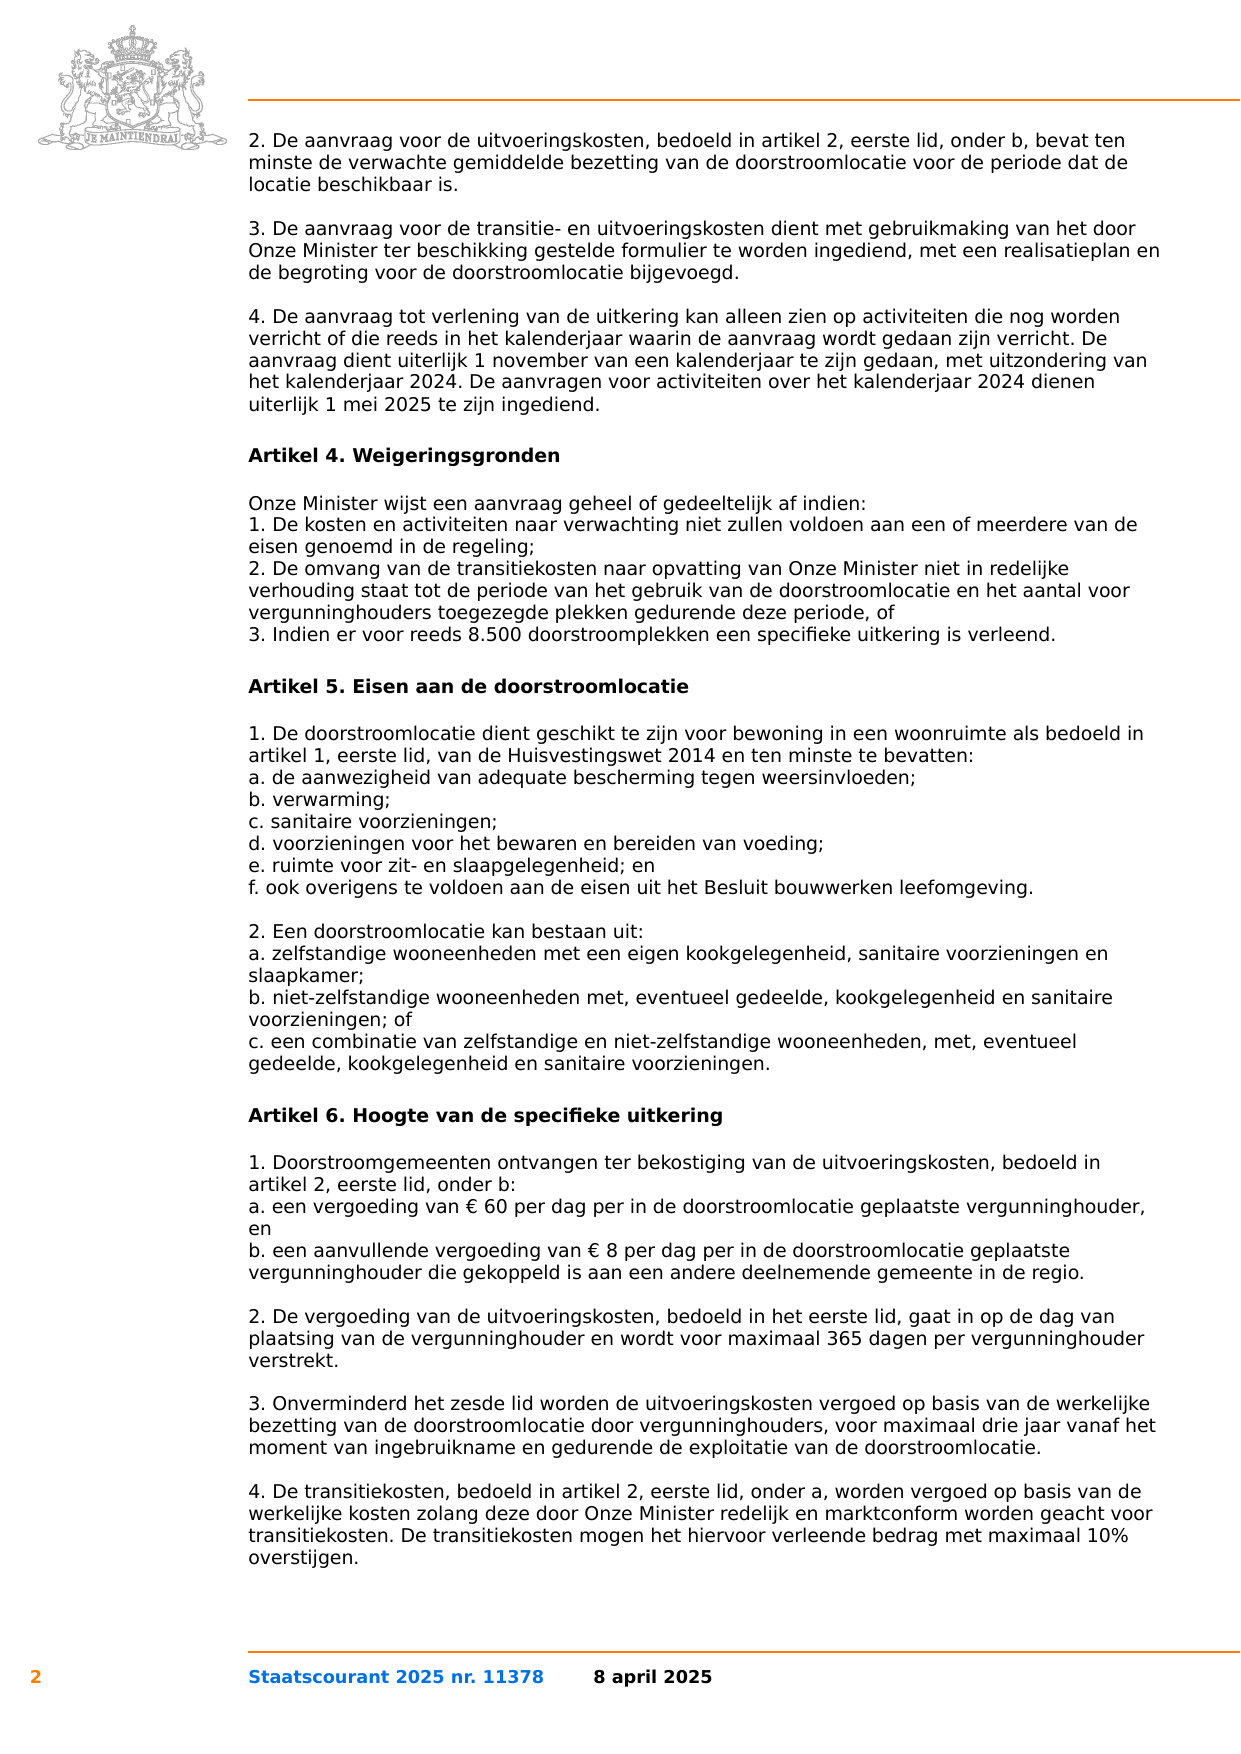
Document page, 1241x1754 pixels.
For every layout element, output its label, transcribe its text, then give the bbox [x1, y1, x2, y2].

text 2. De vergoeding van de uitvoeringskosten, bedoeld in het eerste lid, gaat in op de dag van plaatsing van de vergunninghouder en wordt voor maximaal 365 dagen per vergunninghouder verstrekt. [248, 1306, 1163, 1371]
text 2. De omvang van de transitiekosten naar opvatting van Onze Minister niet in redelijke verhouding staat tot de periode van het gebruik van de doorstroomlocatie en het aantal voor vergunninghouders toegezegde plekken gedurende deze periode, of [248, 558, 1163, 624]
text a. een vergoeding van € 60 per dag per in de doorstroomlocatie geplaatste vergunninghouder, en [248, 1196, 1163, 1240]
text e. ruimte voor zit- en slaapgelegenheid; en [248, 855, 1163, 877]
subtitle Artikel 6. Hoogte van de specifieke uitkering [248, 1105, 1163, 1127]
text a. de aanwezigheid van adequate bescherming tegen weersinvloeden; [248, 767, 1163, 789]
text b. verwarming; [248, 789, 1163, 811]
subtitle Artikel 4. Weigeringsgronden [248, 445, 1163, 467]
text 3. Indien er voor reeds 8.500 doorstroomplekken een specifieke uitkering is verleend. [248, 624, 1163, 646]
text Onze Minister wijst een aanvraag geheel of gedeeltelijk af indien: [248, 492, 1163, 514]
text b. een aanvullende vergoeding van € 8 per dag per in de doorstroomlocatie geplaatste vergunninghouder die gekoppeld is aan een andere deelnemende gemeente in de regio. [248, 1240, 1163, 1284]
text d. voorzieningen voor het bewaren en bereiden van voeding; [248, 833, 1163, 855]
text a. zelfstandige wooneenheden met een eigen kookgelegenheid, sanitaire voorzieningen en slaapkamer; [248, 943, 1163, 987]
text 1. De kosten en activiteiten naar verwachting niet zullen voldoen aan een of meerdere van de eisen genoemd in de regeling; [248, 514, 1163, 558]
picture [38, 25, 227, 150]
text 4. De transitiekosten, bedoeld in artikel 2, eerste lid, onder a, worden vergoed op basis van de werkelijke kosten zolang deze door Onze Minister redelijk en marktconform worden geacht voor transitiekosten. De transitiekosten mogen het hiervoor verleende bedrag met maximaal 10% overstijgen. [248, 1481, 1163, 1569]
text c. een combinatie van zelfstandige en niet-zelfstandige wooneenheden, met, eventueel gedeelde, kookgelegenheid en sanitaire voorzieningen. [248, 1031, 1163, 1075]
subtitle Artikel 5. Eisen aan de doorstroomlocatie [248, 676, 1163, 698]
text 3. De aanvraag voor de transitie- en uitvoeringskosten dient met gebruikmaking van het door Onze Minister ter beschikking gestelde formulier te worden ingediend, met een realisatieplan en de begroting voor de doorstroomlocatie bijgevoegd. [248, 218, 1163, 284]
text 2. De aanvraag voor de uitvoeringskosten, bedoeld in artikel 2, eerste lid, onder b, bevat ten minste de verwachte gemiddelde bezetting van de doorstroomlocatie voor de periode dat de locatie beschikbaar is. [248, 130, 1163, 196]
text 2. Een doorstroomlocatie kan bestaan uit: [248, 921, 1163, 943]
text 3. Onverminderd het zesde lid worden de uitvoeringskosten vergoed op basis van de werkelijke bezetting van de doorstroomlocatie door vergunninghouders, voor maximaal drie jaar vanaf het moment van ingebruikname en gedurende de exploitatie van de doorstroomlocatie. [248, 1393, 1163, 1459]
text c. sanitaire voorzieningen; [248, 811, 1163, 833]
text f. ook overigens te voldoen aan de eisen uit het Besluit bouwwerken leefomgeving. [248, 877, 1163, 899]
text b. niet-zelfstandige wooneenheden met, eventueel gedeelde, kookgelegenheid en sanitaire voorzieningen; of [248, 987, 1163, 1031]
text 1. Doorstroomgemeenten ontvangen ter bekostiging van de uitvoeringskosten, bedoeld in artikel 2, eerste lid, onder b: [248, 1152, 1163, 1196]
text 1. De doorstroomlocatie dient geschikt te zijn voor bewoning in een woonruimte als bedoeld in artikel 1, eerste lid, van de Huisvestingswet 2014 en ten minste te bevatten: [248, 723, 1163, 767]
text 4. De aanvraag tot verlening van de uitkering kan alleen zien op activiteiten die nog worden verricht of die reeds in het kalenderjaar waarin de aanvraag wordt gedaan zijn verricht. De aanvraag dient uiterlijk 1 november van een kalenderjaar te zijn gedaan, met uitzondering van het kalenderjaar 2024. De aanvragen voor activiteiten over het kalenderjaar 2024 dienen uiterlijk 1 mei 2025 te zijn ingediend. [248, 306, 1163, 415]
